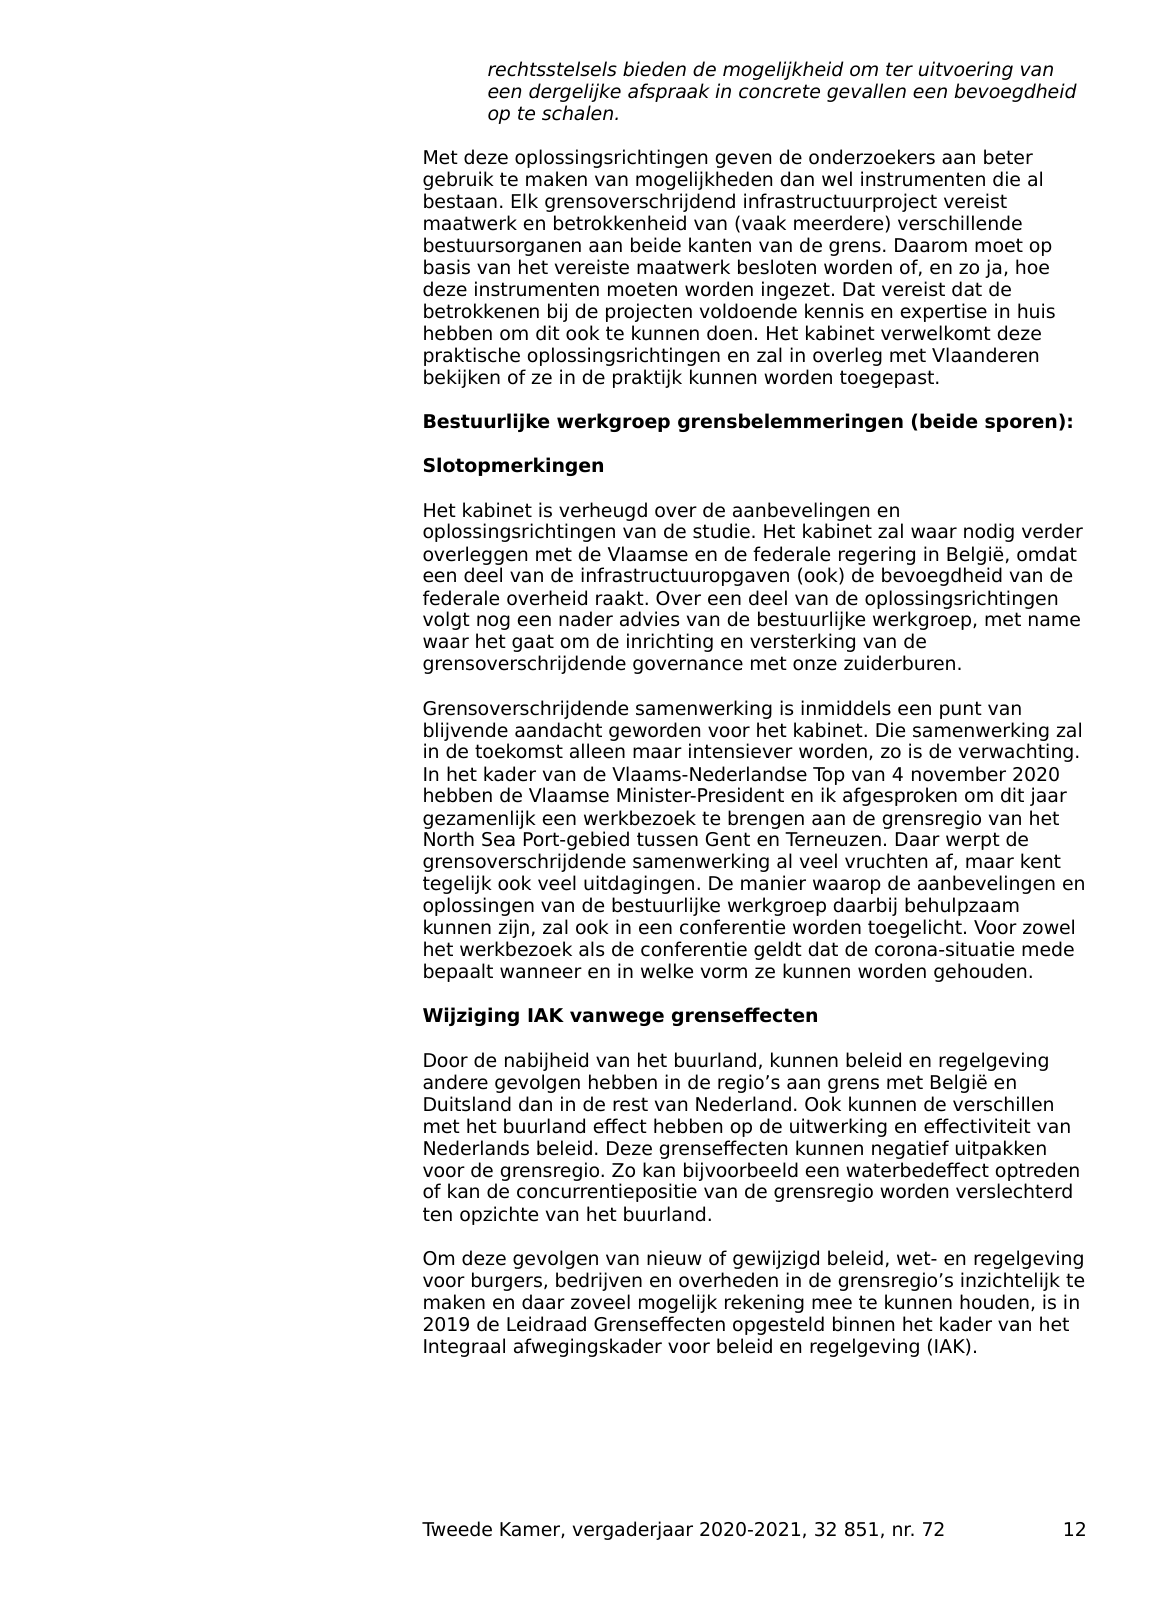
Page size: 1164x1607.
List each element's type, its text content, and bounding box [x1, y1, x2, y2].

text rechtsstelsels bieden de mogelijkheid om ter uitvoering van een dergelijke afspraak in concrete gevallen een bevoegdheid op te schalen. [422, 59, 1087, 125]
text Het kabinet is verheugd over de aanbevelingen en oplossingsrichtingen van de studie. Het kabinet zal waar nodig verder overleggen met de Vlaamse en de federale regering in België, omdat een deel van de infrastructuuropgaven (ook) de bevoegdheid van de federale overheid raakt. Over een deel van de oplossingsrichtingen volgt nog een nader advies van de bestuurlijke werkgroep, met name waar het gaat om de inrichting en versterking van de grensoverschrijdende governance met onze zuiderburen. [422, 499, 1087, 675]
text Door de nabijheid van het buurland, kunnen beleid en regelgeving andere gevolgen hebben in de regio’s aan grens met België en Duitsland dan in de rest van Nederland. Ook kunnen de verschillen met het buurland effect hebben op de uitwerking en effectiviteit van Nederlands beleid. Deze grenseffecten kunnen negatief uitpakken voor de grensregio. Zo kan bijvoorbeeld een waterbedeffect optreden of kan de concurrentiepositie van de grensregio worden verslechterd ten opzichte van het buurland. [422, 1049, 1087, 1225]
text Grensoverschrijdende samenwerking is inmiddels een punt van blijvende aandacht geworden voor het kabinet. Die samenwerking zal in de toekomst alleen maar intensiever worden, zo is de verwachting. In het kader van de Vlaams-Nederlandse Top van 4 november 2020 hebben de Vlaamse Minister-President en ik afgesproken om dit jaar gezamenlijk een werkbezoek te brengen aan de grensregio van het North Sea Port-gebied tussen Gent en Terneuzen. Daar werpt de grensoverschrijdende samenwerking al veel vruchten af, maar kent tegelijk ook veel uitdagingen. De manier waarop de aanbevelingen en oplossingen van de bestuurlijke werkgroep daarbij behulpzaam kunnen zijn, zal ook in een conferentie worden toegelicht. Voor zowel het werkbezoek als de conferentie geldt dat de corona-situatie mede bepaalt wanneer en in welke vorm ze kunnen worden gehouden. [422, 697, 1087, 983]
text Met deze oplossingsrichtingen geven de onderzoekers aan beter gebruik te maken van mogelijkheden dan wel instrumenten die al bestaan. Elk grensoverschrijdend infrastructuurproject vereist maatwerk en betrokkenheid van (vaak meerdere) verschillende bestuursorganen aan beide kanten van de grens. Daarom moet op basis van het vereiste maatwerk besloten worden of, en zo ja, hoe deze instrumenten moeten worden ingezet. Dat vereist dat de betrokkenen bij de projecten voldoende kennis en expertise in huis hebben om dit ook te kunnen doen. Het kabinet verwelkomt deze praktische oplossingsrichtingen en zal in overleg met Vlaanderen bekijken of ze in de praktijk kunnen worden toegepast. [422, 147, 1087, 389]
subtitle Bestuurlijke werkgroep grensbelemmeringen (beide sporen): [422, 411, 1087, 433]
text Om deze gevolgen van nieuw of gewijzigd beleid, wet- en regelgeving voor burgers, bedrijven en overheden in de grensregio’s inzichtelijk te maken en daar zoveel mogelijk rekening mee te kunnen houden, is in 2019 de Leidraad Grenseffecten opgesteld binnen het kader van het Integraal afwegingskader voor beleid en regelgeving (IAK). [422, 1248, 1087, 1357]
subtitle Slotopmerkingen [422, 455, 1087, 477]
subtitle Wijziging IAK vanwege grenseffecten [422, 1005, 1087, 1027]
